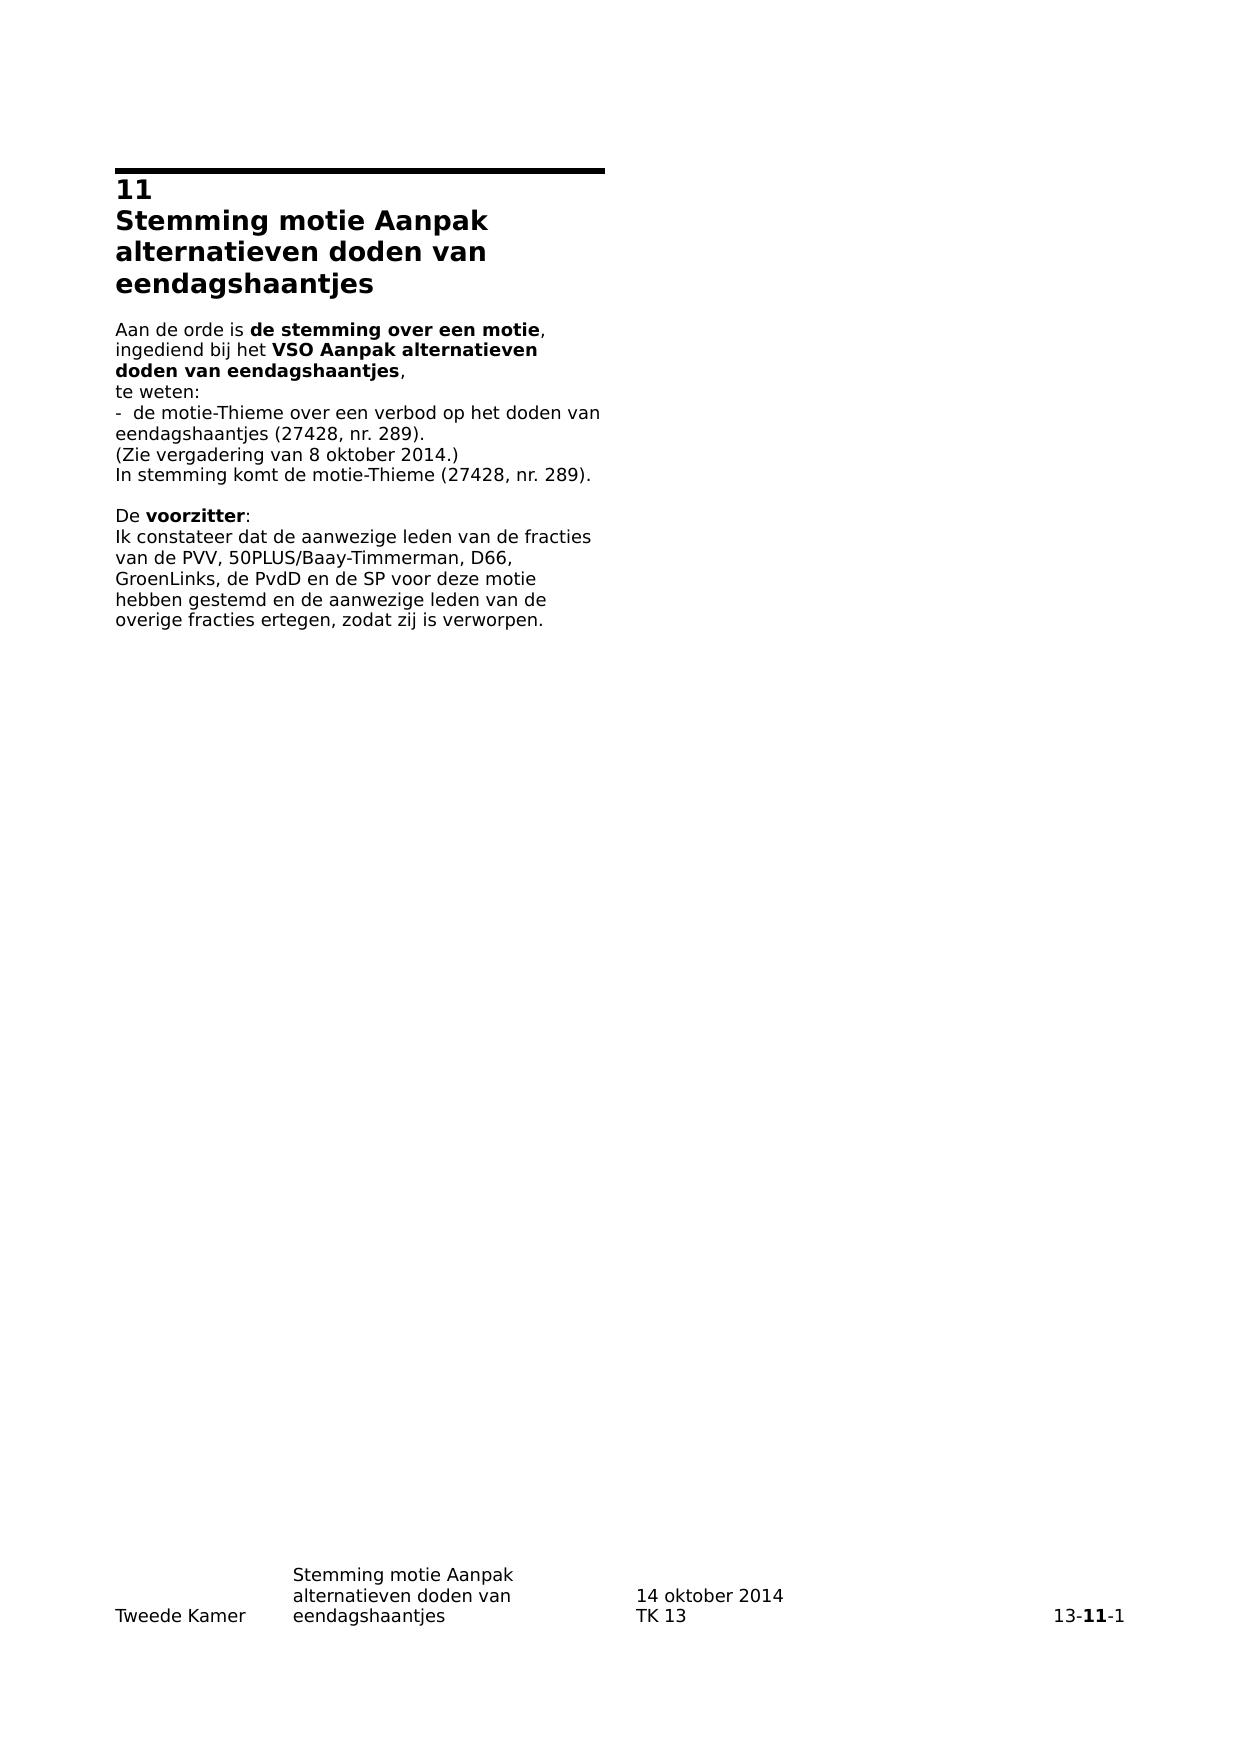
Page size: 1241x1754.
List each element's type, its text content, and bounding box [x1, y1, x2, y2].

title 11 Stemming motie Aanpak alternatieven doden van eendagshaantjes [115, 174, 605, 299]
text Ik constateer dat de aanwezige leden van de fracties van de PVV, 50PLUS/Baay-Timmerman, D66, GroenLinks, de PvdD en de SP voor deze motie hebben gestemd en de aanwezige leden van de overige fracties ertegen, zodat zij is verworpen. [115, 527, 605, 631]
text (Zie vergadering van 8 oktober 2014.) [115, 444, 605, 465]
text te weten: [115, 382, 605, 403]
text De voorzitter: [115, 506, 605, 527]
text In stemming komt de motie-Thieme (27428, nr. 289). [115, 465, 605, 486]
list de motie-Thieme over een verbod op het doden van eendagshaantjes (27428, nr. 289). [115, 403, 605, 444]
text Aan de orde is de stemming over een motie, ingediend bij het VSO Aanpak alternatieven doden van eendagshaantjes, [115, 319, 605, 382]
